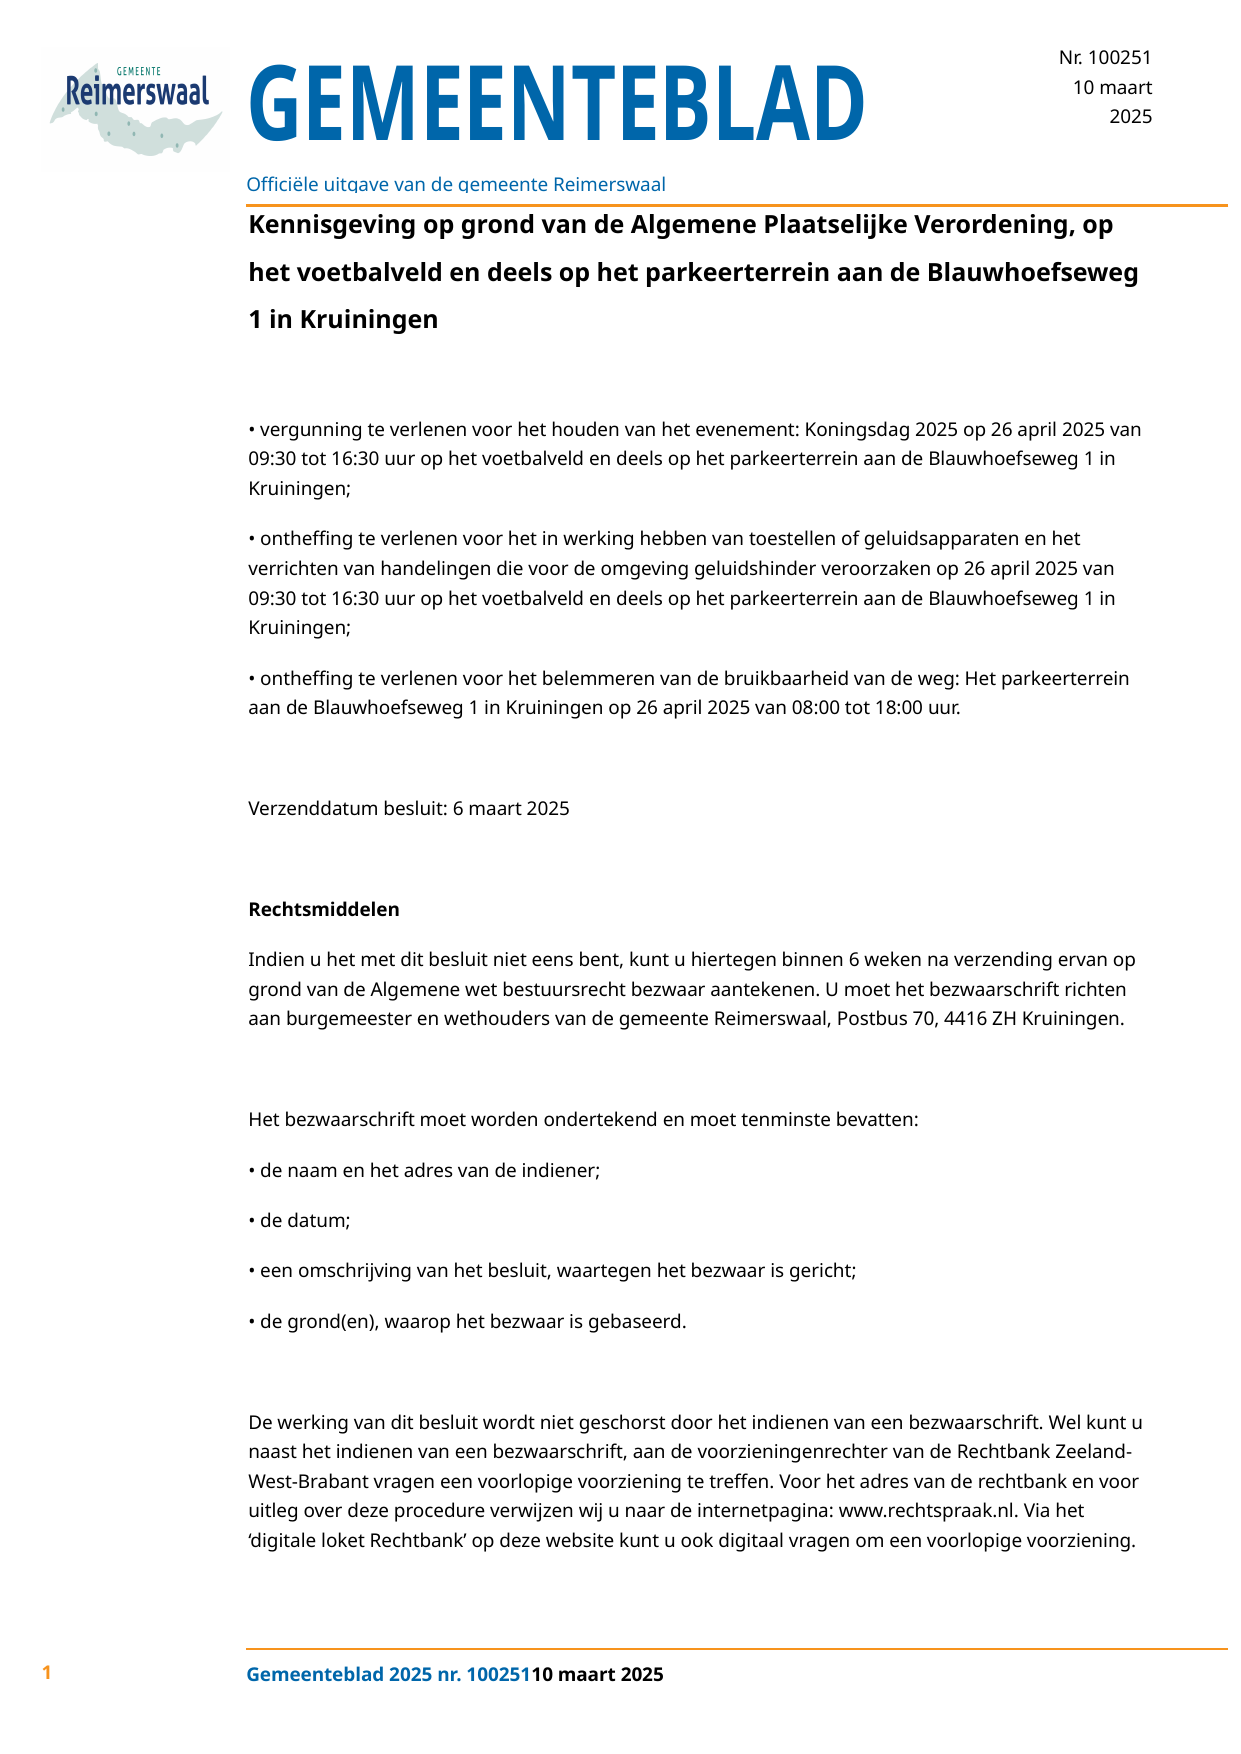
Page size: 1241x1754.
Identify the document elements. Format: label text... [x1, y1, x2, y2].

text • de datum; [248, 1207, 1152, 1233]
text • de grond(en), waarop het bezwaar is gebaseerd. [248, 1308, 1152, 1334]
text Het bezwaarschrift moet worden ondertekend en moet tenminste bevatten: [248, 1106, 1152, 1132]
text • de naam en het adres van de indiener; [248, 1157, 1152, 1182]
text Kennisgeving op grond van de Algemene Plaatselijke Verordening, op het voetbalveld en deels op het parkeerterrein aan de Blauwhoefseweg 1 in Kruiningen [248, 207, 1152, 336]
picture [41, 47, 231, 172]
text Indien u het met dit besluit niet eens bent, kunt u hiertegen binnen 6 weken na verzending ervan op grond van de Algemene wet bestuursrecht bezwaar aantekenen. U moet het bezwaarschrift richten aan burgemeester en wethouders van de gemeente Reimerswaal, Postbus 70, 4416 ZH Kruiningen. [248, 946, 1152, 1031]
text De werking van dit besluit wordt niet geschorst door het indienen van een bezwaarschrift. Wel kunt u naast het indienen van een bezwaarschrift, aan de voorzieningenrechter van de Rechtbank Zeeland-West-Brabant vragen een voorlopige voorziening te treffen. Voor het adres van de rechtbank en voor uitleg over deze procedure verwijzen wij u naar de internetpagina: www.rechtspraak.nl. Via het ‘digitale loket Rechtbank’ op deze website kunt u ook digitaal vragen om een voorlopige voorziening. [248, 1409, 1152, 1553]
text Verzenddatum besluit: 6 maart 2025 [248, 795, 1152, 821]
text • ontheffing te verlenen voor het in werking hebben van toestellen of geluidsapparaten en het verrichten van handelingen die voor de omgeving geluidshinder veroorzaken op 26 april 2025 van 09:30 tot 16:30 uur op het voetbalveld en deels op het parkeerterrein aan de Blauwhoefseweg 1 in Kruiningen; [248, 526, 1152, 640]
text • vergunning te verlenen voor het houden van het evenement: Koningsdag 2025 op 26 april 2025 van 09:30 tot 16:30 uur op het voetbalveld en deels op het parkeerterrein aan de Blauwhoefseweg 1 in Kruiningen; [248, 416, 1152, 501]
text • ontheffing te verlenen voor het belemmeren van de bruikbaarheid van de weg: Het parkeerterrein aan de Blauwhoefseweg 1 in Kruiningen op 26 april 2025 van 08:00 tot 18:00 uur. [248, 665, 1152, 720]
text Rechtsmiddelen [248, 896, 1152, 922]
text • een omschrijving van het besluit, waartegen het bezwaar is gericht; [248, 1258, 1152, 1283]
